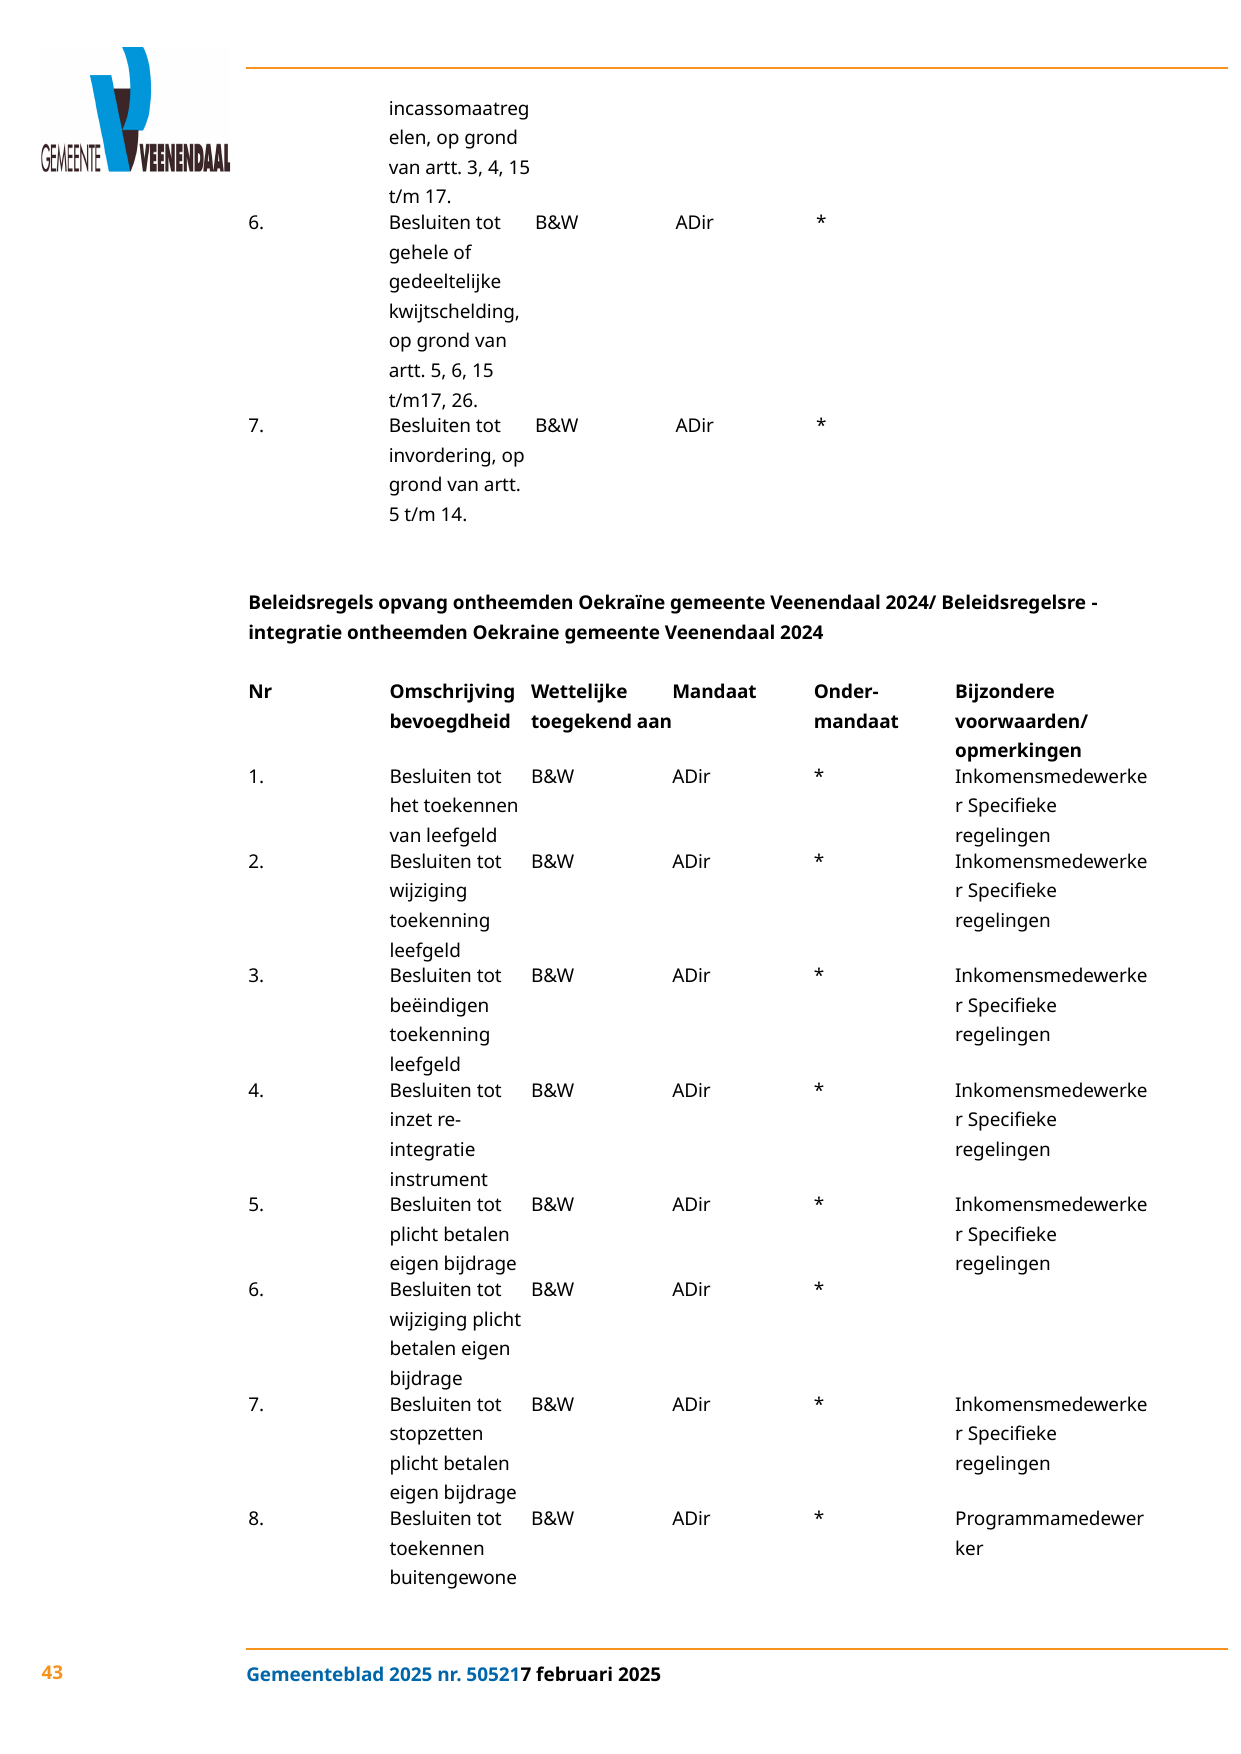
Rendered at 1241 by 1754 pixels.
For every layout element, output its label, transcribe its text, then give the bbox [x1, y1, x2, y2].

table_cell Inkomensmedewerker Specifieke regelingen [955, 848, 1152, 962]
table_header Omschrijving bevoegdheid [389, 678, 531, 763]
table_cell Besluiten tot plicht betalen eigen bijdrage [389, 1191, 531, 1276]
table_cell * [814, 848, 955, 962]
table_cell [248, 963, 389, 1077]
table_cell B&W [531, 1391, 672, 1505]
table_cell Inkomensmedewerker Specifieke regelingen [955, 1191, 1152, 1276]
table_cell ADir [672, 1276, 813, 1391]
table_cell incassomaatregelen, op grond van artt. 3, 4, 15 t/m 17. [389, 95, 535, 209]
table_cell * [814, 763, 955, 848]
table_cell ADir [675, 209, 816, 412]
table_cell ADir [672, 1391, 813, 1505]
table_cell Besluiten tot toekennen buitengewone [389, 1505, 531, 1590]
picture [123, 47, 231, 172]
table_cell Programmamedewerker [955, 1505, 1152, 1590]
table_cell B&W [531, 1505, 672, 1590]
table_cell Besluiten tot beëindigen toekenning leefgeld [389, 963, 531, 1077]
table_cell B&W [531, 848, 672, 962]
table_cell Besluiten tot inzet re-integratie instrument [389, 1077, 531, 1191]
table_cell Besluiten tot wijziging plicht betalen eigen bijdrage [389, 1276, 531, 1391]
picture [41, 47, 130, 172]
table_cell * [814, 1191, 955, 1276]
table_cell * [816, 209, 956, 412]
table_cell [248, 413, 388, 527]
table_header Bijzondere voorwaarden/ opmerkingen [955, 678, 1152, 763]
table_cell Inkomensmedewerker Specifieke regelingen [955, 1077, 1152, 1191]
table_cell ADir [675, 413, 816, 527]
table_cell * [816, 413, 956, 527]
table_cell * [814, 963, 955, 1077]
table_cell ADir [672, 1505, 813, 1590]
table_cell B&W [531, 1191, 672, 1276]
table_header Onder-mandaat [814, 678, 955, 763]
table_cell ADir [672, 1077, 813, 1191]
table_cell [248, 1077, 389, 1191]
table_cell Besluiten tot invordering, op grond van artt. 5 t/m 14. [389, 413, 535, 527]
table_cell ADir [672, 1191, 813, 1276]
table_cell * [814, 1505, 955, 1590]
table_cell [956, 95, 1152, 209]
table_cell * [814, 1276, 955, 1391]
table_cell Besluiten tot wijziging toekenning leefgeld [389, 848, 531, 962]
table_cell B&W [535, 209, 675, 412]
table_cell Besluiten tot stopzetten plicht betalen eigen bijdrage [389, 1391, 531, 1505]
table_cell * [814, 1391, 955, 1505]
table_header Mandaat [672, 678, 813, 763]
table_cell [248, 1505, 389, 1590]
table_cell Besluiten tot gehele of gedeeltelijke kwijtschelding, op grond van artt. 5, 6, 15 t/m17, 26. [389, 209, 535, 412]
table_cell [248, 209, 388, 412]
table_cell B&W [531, 1276, 672, 1391]
table_cell Inkomensmedewerker Specifieke regelingen [955, 763, 1152, 848]
table_cell [955, 1276, 1152, 1391]
table_cell [956, 209, 1152, 412]
table_cell [248, 1391, 389, 1505]
table_cell Inkomensmedewerker Specifieke regelingen [955, 963, 1152, 1077]
table_cell B&W [531, 963, 672, 1077]
text Beleidsregels opvang ontheemden Oekraïne gemeente Veenendaal 2024/ Beleidsregelsre -integratie ontheemden Oekraine gemeente Veenendaal 2024 [248, 589, 1152, 645]
table_cell B&W [531, 763, 672, 848]
table_cell [956, 413, 1152, 527]
table_header Nr [248, 678, 389, 763]
table_cell Besluiten tot het toekennen van leefgeld [389, 763, 531, 848]
table_cell ADir [672, 763, 813, 848]
table_cell [816, 95, 956, 209]
table_cell Inkomensmedewerker Specifieke regelingen [955, 1391, 1152, 1505]
table_header Wettelijke toegekend aan [531, 678, 672, 763]
table_cell [248, 848, 389, 962]
table_cell B&W [535, 413, 675, 527]
table_cell * [814, 1077, 955, 1191]
table_cell [248, 1276, 389, 1391]
table_cell [535, 95, 675, 209]
table_cell [248, 763, 389, 848]
table_cell ADir [672, 848, 813, 962]
table_cell [248, 1191, 389, 1276]
table_cell B&W [531, 1077, 672, 1191]
table_cell ADir [672, 963, 813, 1077]
table_cell [248, 95, 388, 209]
table_cell [675, 95, 816, 209]
